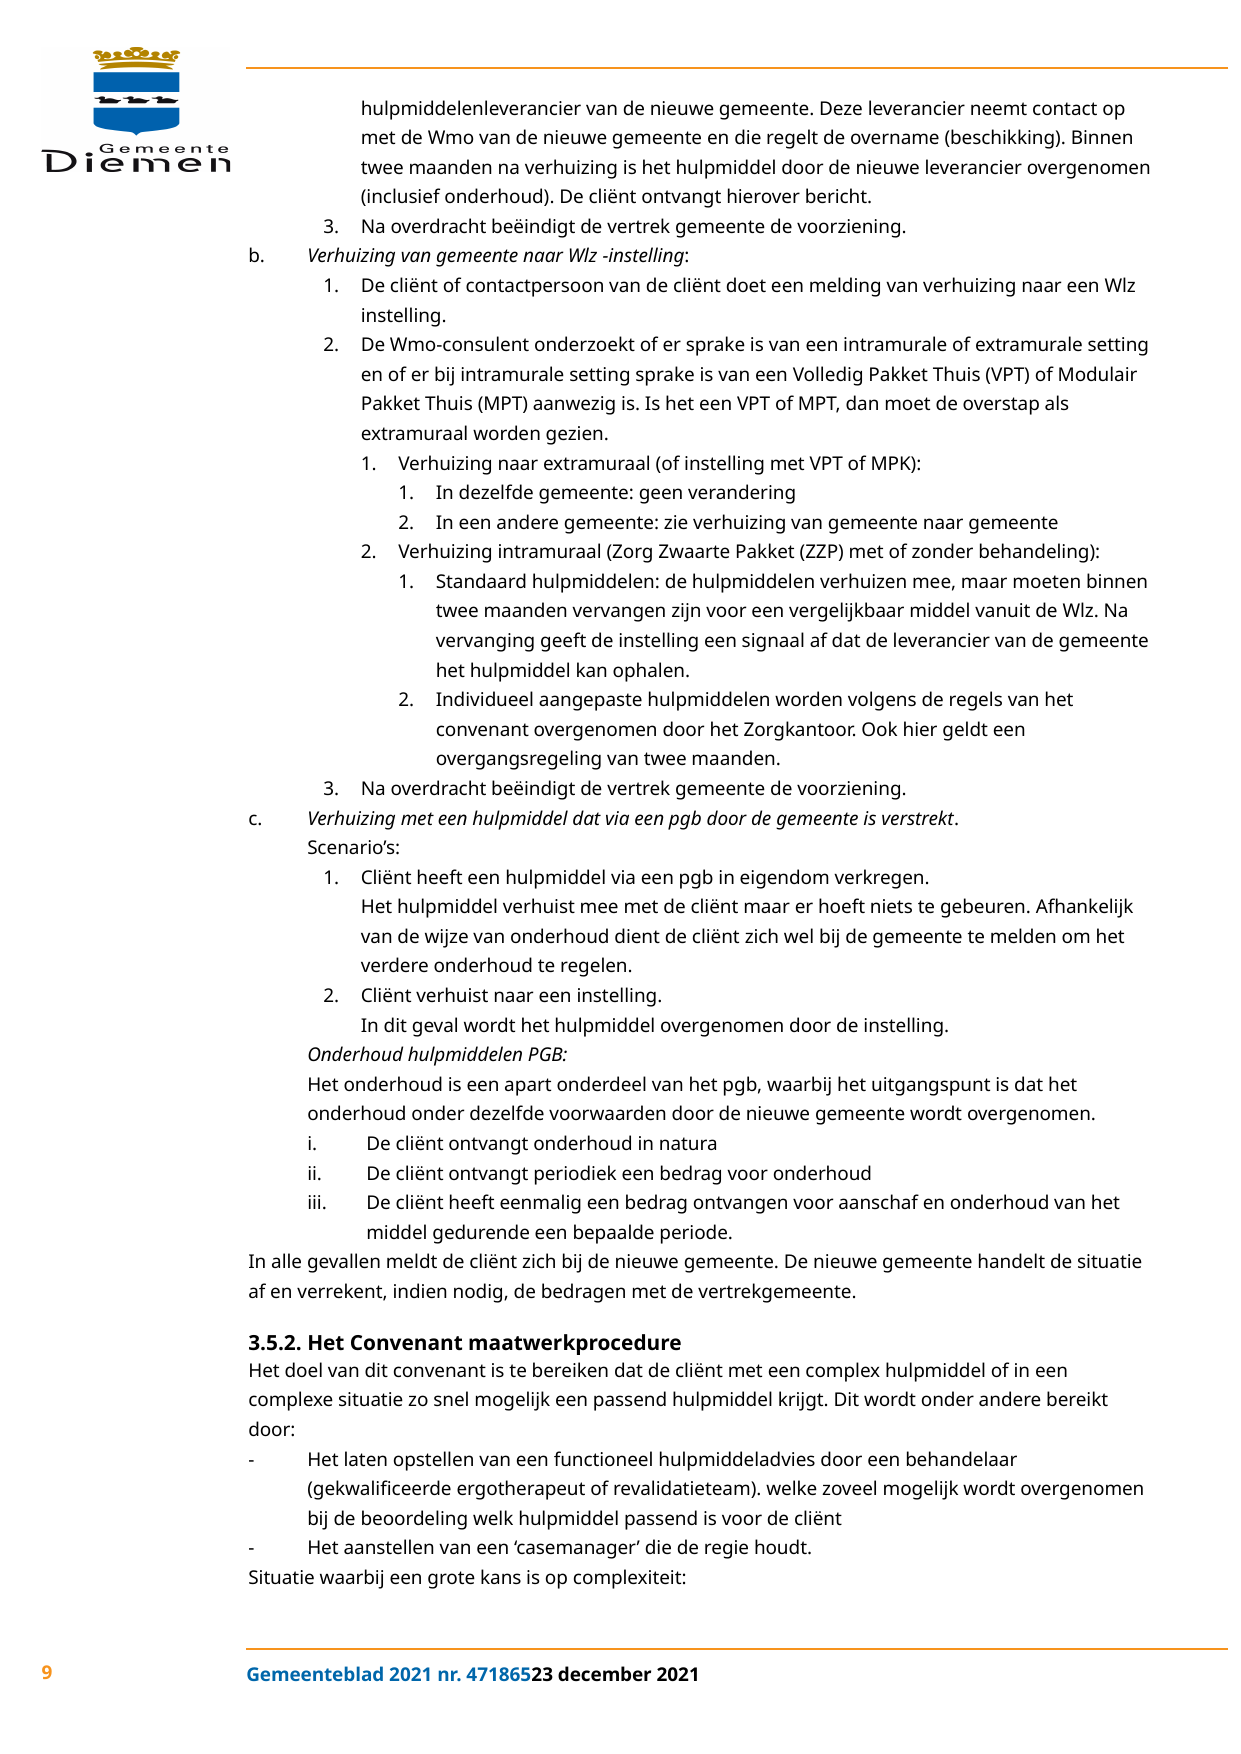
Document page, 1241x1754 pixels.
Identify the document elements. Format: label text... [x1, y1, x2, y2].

list In dezelfde gemeente: geen verandering [398, 479, 1152, 505]
list Verhuizing met een hulpmiddel dat via een pgb door de gemeente is verstrekt. [248, 805, 1152, 831]
list De cliënt ontvangt onderhoud in natura [307, 1130, 1152, 1156]
list Scenario’s: [248, 834, 1152, 860]
text Situatie waarbij een grote kans is op complexiteit: [248, 1564, 1152, 1590]
list Verhuizing naar extramuraal (of instelling met VPT of MPK): [361, 450, 1152, 476]
list Verhuizing van gemeente naar Wlz -instelling: [248, 243, 1152, 268]
list Cliënt heeft een hulpmiddel via een pgb in eigendom verkregen. [323, 864, 1152, 890]
list De cliënt heeft eenmalig een bedrag ontvangen voor aanschaf en onderhoud van het middel gedurende een bepaalde periode. [307, 1189, 1152, 1245]
list Het hulpmiddel verhuist mee met de cliënt maar er hoeft niets te gebeuren. Afhankelijk van de wijze van onderhoud dient de cliënt zich wel bij de gemeente te melden om het verdere onderhoud te regelen. [323, 893, 1152, 978]
text 3.5.2. Het Convenant maatwerkprocedure [248, 1328, 1152, 1357]
list Cliënt verhuist naar een instelling. [323, 982, 1152, 1008]
text In alle gevallen meldt de cliënt zich bij de nieuwe gemeente. De nieuwe gemeente handelt de situatie af en verrekent, indien nodig, de bedragen met de vertrekgemeente. [248, 1248, 1152, 1304]
list In dit geval wordt het hulpmiddel overgenomen door de instelling. [323, 1012, 1152, 1038]
list De Wmo-consulent onderzoekt of er sprake is van een intramurale of extramurale setting en of er bij intramurale setting sprake is van een Volledig Pakket Thuis (VPT) of Modulair Pakket Thuis (MPT) aanwezig is. Is het een VPT of MPT, dan moet de overstap als extramuraal worden gezien. [323, 331, 1152, 446]
list Het onderhoud is een apart onderdeel van het pgb, waarbij het uitgangspunt is dat het onderhoud onder dezelfde voorwaarden door de nieuwe gemeente wordt overgenomen. [248, 1071, 1152, 1126]
list De cliënt of contactpersoon van de cliënt doet een melding van verhuizing naar een Wlz instelling. [323, 272, 1152, 328]
list Onderhoud hulpmiddelen PGB: [248, 1041, 1152, 1067]
list Individueel aangepaste hulpmiddelen worden volgens de regels van het convenant overgenomen door het Zorgkantoor. Ook hier geldt een overgangsregeling van twee maanden. [398, 686, 1152, 771]
list Standaard hulpmiddelen: de hulpmiddelen verhuizen mee, maar moeten binnen twee maanden vervangen zijn voor een vergelijkbaar middel vanuit de Wlz. Na vervanging geeft de instelling een signaal af dat de leverancier van de gemeente het hulpmiddel kan ophalen. [398, 568, 1152, 683]
list Het aanstellen van een ‘casemanager’ die de regie houdt. [248, 1534, 1152, 1560]
list De cliënt ontvangt periodiek een bedrag voor onderhoud [307, 1160, 1152, 1186]
list hulpmiddelenleverancier van de nieuwe gemeente. Deze leverancier neemt contact op met de Wmo van de nieuwe gemeente en die regelt de overname (beschikking). Binnen twee maanden na verhuizing is het hulpmiddel door de nieuwe leverancier overgenomen (inclusief onderhoud). De cliënt ontvangt hierover bericht. [323, 95, 1152, 209]
text Het doel van dit convenant is te bereiken dat de cliënt met een complex hulpmiddel of in een complexe situatie zo snel mogelijk een passend hulpmiddel krijgt. Dit wordt onder andere bereikt door: [248, 1357, 1152, 1442]
list Het laten opstellen van een functioneel hulpmiddeladvies door een behandelaar (gekwalificeerde ergotherapeut of revalidatieteam). welke zoveel mogelijk wordt overgenomen bij de beoordeling welk hulpmiddel passend is voor de cliënt [248, 1446, 1152, 1531]
list Na overdracht beëindigt de vertrek gemeente de voorziening. [323, 775, 1152, 801]
picture [41, 47, 231, 172]
list Na overdracht beëindigt de vertrek gemeente de voorziening. [323, 213, 1152, 239]
list Verhuizing intramuraal (Zorg Zwaarte Pakket (ZZP) met of zonder behandeling): [361, 538, 1152, 564]
list In een andere gemeente: zie verhuizing van gemeente naar gemeente [398, 509, 1152, 535]
